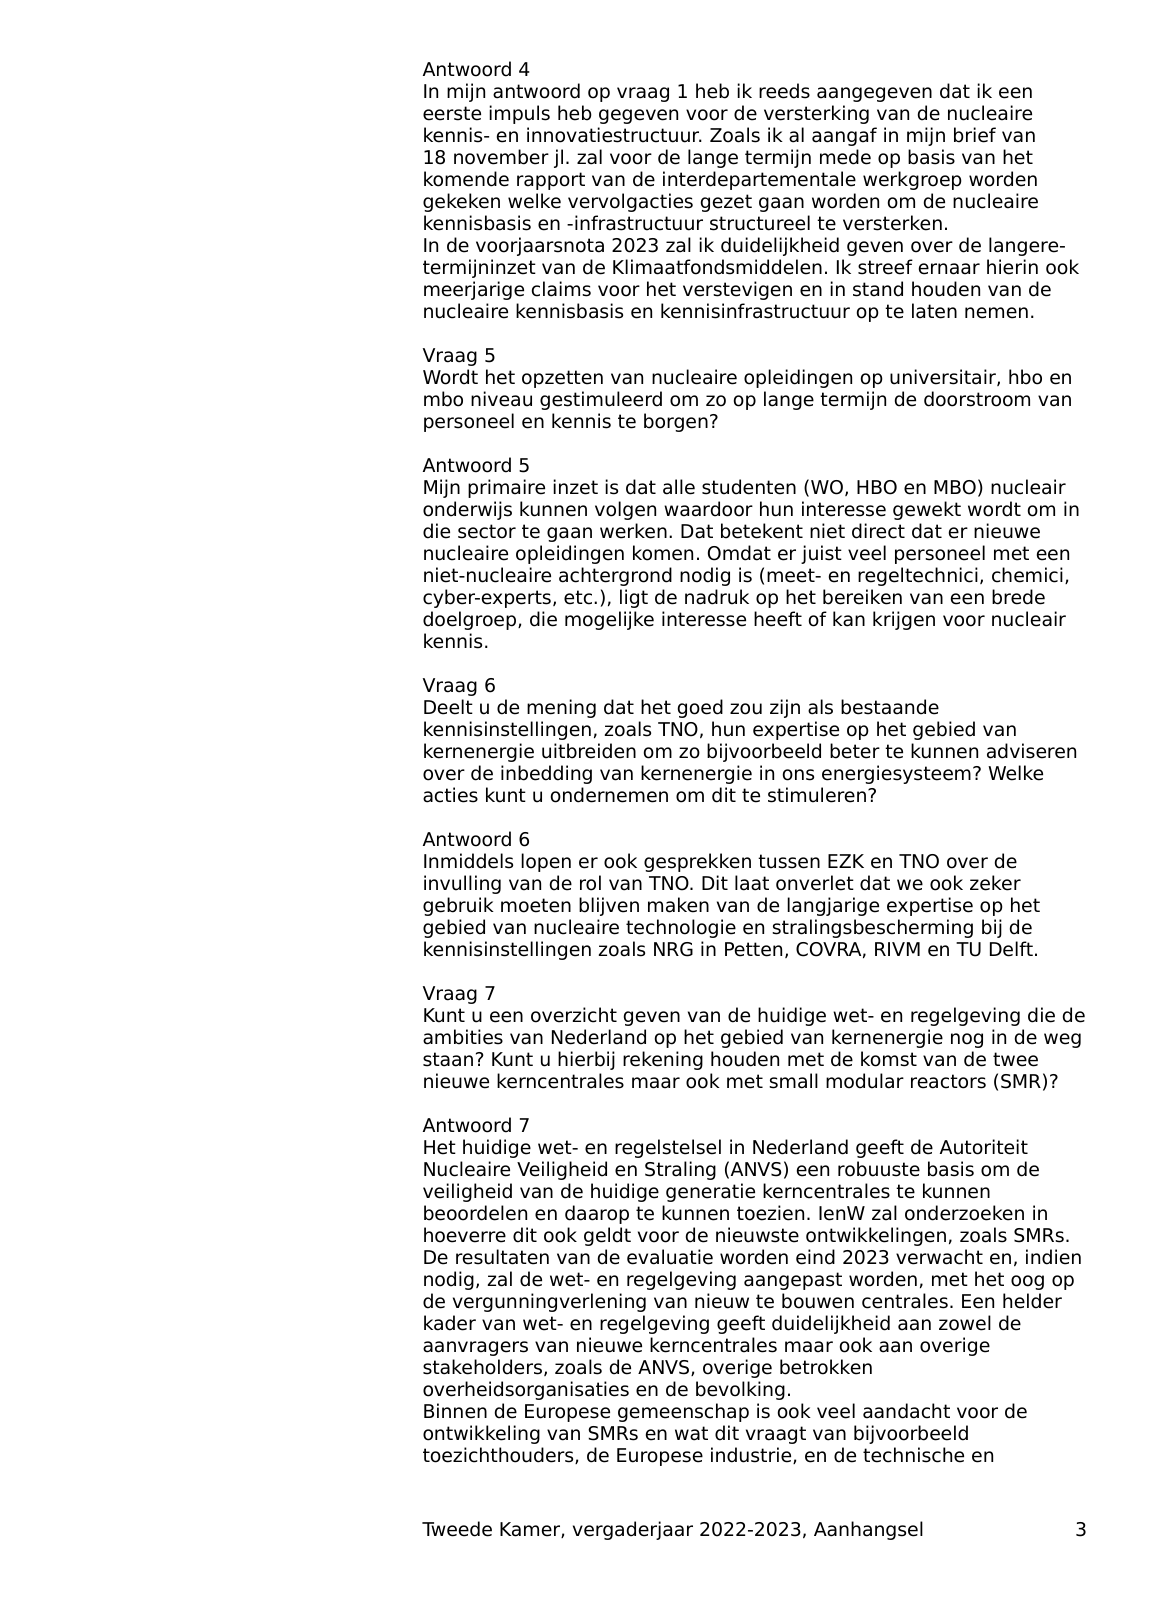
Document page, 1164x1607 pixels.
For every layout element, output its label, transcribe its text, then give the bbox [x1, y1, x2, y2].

text Antwoord 5 [422, 455, 1087, 477]
text Vraag 5 [422, 345, 1087, 367]
text Antwoord 7 [422, 1115, 1087, 1137]
text Antwoord 4 [422, 59, 1087, 81]
text Inmiddels lopen er ook gesprekken tussen EZK en TNO over de invulling van de rol van TNO. Dit laat onverlet dat we ook zeker gebruik moeten blijven maken van de langjarige expertise op het gebied van nucleaire technologie en stralingsbescherming bij de kennisinstellingen zoals NRG in Petten, COVRA, RIVM en TU Delft. [422, 851, 1087, 961]
text Mijn primaire inzet is dat alle studenten (WO, HBO en MBO) nucleair onderwijs kunnen volgen waardoor hun interesse gewekt wordt om in die sector te gaan werken. Dat betekent niet direct dat er nieuwe nucleaire opleidingen komen. Omdat er juist veel personeel met een niet-nucleaire achtergrond nodig is (meet- en regeltechnici, chemici, cyber-experts, etc.), ligt de nadruk op het bereiken van een brede doelgroep, die mogelijke interesse heeft of kan krijgen voor nucleair kennis. [422, 477, 1087, 653]
text Wordt het opzetten van nucleaire opleidingen op universitair, hbo en mbo niveau gestimuleerd om zo op lange termijn de doorstroom van personeel en kennis te borgen? [422, 367, 1087, 433]
text Het huidige wet- en regelstelsel in Nederland geeft de Autoriteit Nucleaire Veiligheid en Straling (ANVS) een robuuste basis om de veiligheid van de huidige generatie kerncentrales te kunnen beoordelen en daarop te kunnen toezien. IenW zal onderzoeken in hoeverre dit ook geldt voor de nieuwste ontwikkelingen, zoals SMRs. De resultaten van de evaluatie worden eind 2023 verwacht en, indien nodig, zal de wet- en regelgeving aangepast worden, met het oog op de vergunningverlening van nieuw te bouwen centrales. Een helder kader van wet- en regelgeving geeft duidelijkheid aan zowel de aanvragers van nieuwe kerncentrales maar ook aan overige stakeholders, zoals de ANVS, overige betrokken overheidsorganisaties en de bevolking. [422, 1137, 1087, 1401]
text Vraag 6 [422, 675, 1087, 697]
text Kunt u een overzicht geven van de huidige wet- en regelgeving die de ambities van Nederland op het gebied van kernenergie nog in de weg staan? Kunt u hierbij rekening houden met de komst van de twee nieuwe kerncentrales maar ook met small modular reactors (SMR)? [422, 1005, 1087, 1093]
text In mijn antwoord op vraag 1 heb ik reeds aangegeven dat ik een eerste impuls heb gegeven voor de versterking van de nucleaire kennis- en innovatiestructuur. Zoals ik al aangaf in mijn brief van 18 november jl. zal voor de lange termijn mede op basis van het komende rapport van de interdepartementale werkgroep worden gekeken welke vervolgacties gezet gaan worden om de nucleaire kennisbasis en -infrastructuur structureel te versterken. [422, 81, 1087, 235]
text Antwoord 6 [422, 829, 1087, 851]
text Binnen de Europese gemeenschap is ook veel aandacht voor de ontwikkeling van SMRs en wat dit vraagt van bijvoorbeeld toezichthouders, de Europese industrie, en de technische en [422, 1401, 1087, 1467]
text Vraag 7 [422, 983, 1087, 1005]
text Deelt u de mening dat het goed zou zijn als bestaande kennisinstellingen, zoals TNO, hun expertise op het gebied van kernenergie uitbreiden om zo bijvoorbeeld beter te kunnen adviseren over de inbedding van kernenergie in ons energiesysteem? Welke acties kunt u ondernemen om dit te stimuleren? [422, 697, 1087, 807]
text In de voorjaarsnota 2023 zal ik duidelijkheid geven over de langere-termijninzet van de Klimaatfondsmiddelen. Ik streef ernaar hierin ook meerjarige claims voor het verstevigen en in stand houden van de nucleaire kennisbasis en kennisinfrastructuur op te laten nemen. [422, 235, 1087, 323]
